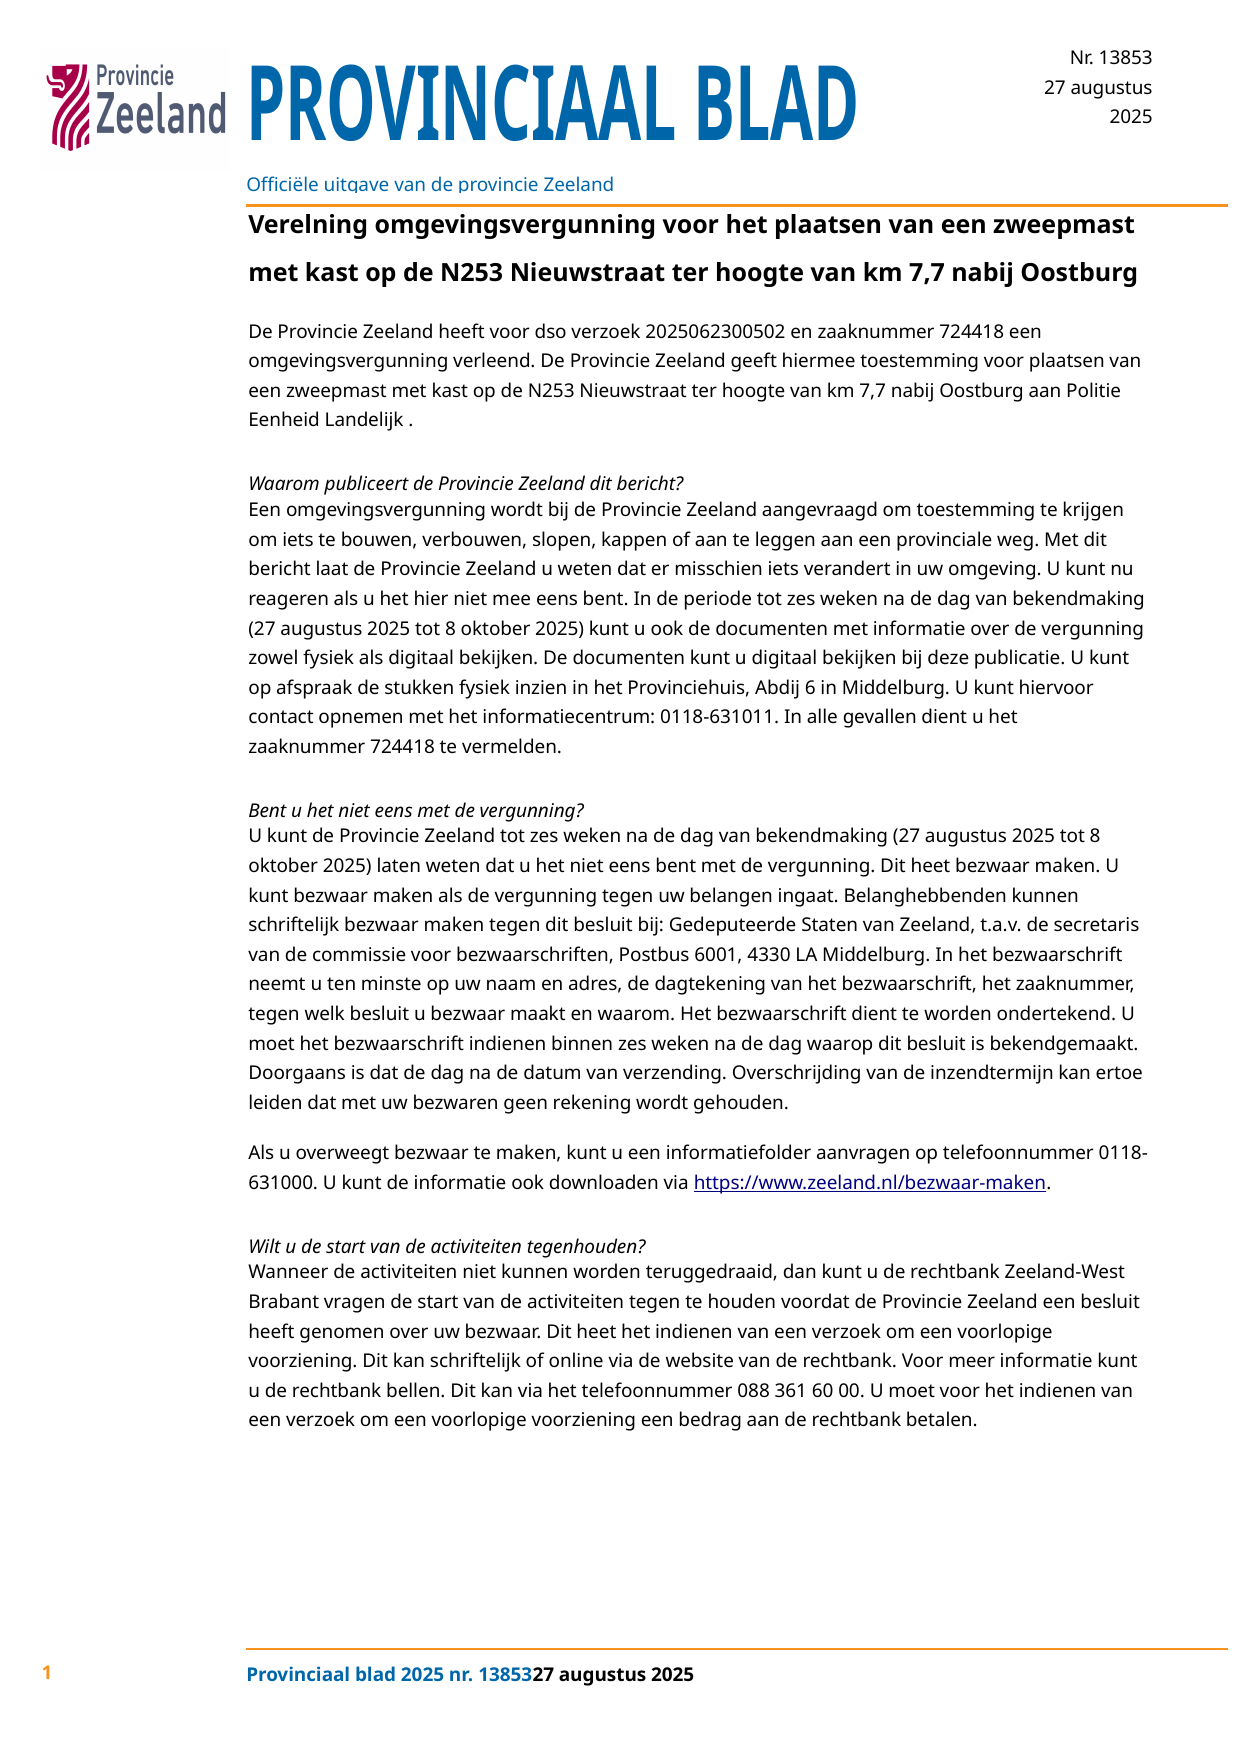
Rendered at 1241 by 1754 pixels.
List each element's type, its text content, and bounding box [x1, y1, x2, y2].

text Bent u het niet eens met de vergunning? [248, 797, 1152, 823]
text Als u overweegt bezwaar te maken, kunt u een informatiefolder aanvragen op telefoonnummer 0118-631000. U kunt de informatie ook downloaden via https://www.zeeland.nl/bezwaar-maken. [248, 1139, 1152, 1195]
text Verelning omgevingsvergunning voor het plaatsen van een zweepmast met kast op de N253 Nieuwstraat ter hoogte van km 7,7 nabij Oostburg [248, 207, 1152, 288]
picture [41, 47, 231, 172]
text U kunt de Provincie Zeeland tot zes weken na de dag van bekendmaking (27 augustus 2025 tot 8 oktober 2025) laten weten dat u het niet eens bent met de vergunning. Dit heet bezwaar maken. U kunt bezwaar maken als de vergunning tegen uw belangen ingaat. Belanghebbenden kunnen schriftelijk bezwaar maken tegen dit besluit bij: Gedeputeerde Staten van Zeeland, t.a.v. de secretaris van de commissie voor bezwaarschriften, Postbus 6001, 4330 LA Middelburg. In het bezwaarschrift neemt u ten minste op uw naam en adres, de dagtekening van het bezwaarschrift, het zaaknummer, tegen welk besluit u bezwaar maakt en waarom. Het bezwaarschrift dient te worden ondertekend. U moet het bezwaarschrift indienen binnen zes weken na de dag waarop dit besluit is bekendgemaakt. Doorgaans is dat de dag na de datum van verzending. Overschrijding van de inzendtermijn kan ertoe leiden dat met uw bezwaren geen rekening wordt gehouden. [248, 823, 1152, 1115]
text Een omgevingsvergunning wordt bij de Provincie Zeeland aangevraagd om toestemming te krijgen om iets te bouwen, verbouwen, slopen, kappen of aan te leggen aan een provinciale weg. Met dit bericht laat de Provincie Zeeland u weten dat er misschien iets verandert in uw omgeving. U kunt nu reageren als u het hier niet mee eens bent. In de periode tot zes weken na de dag van bekendmaking (27 augustus 2025 tot 8 oktober 2025) kunt u ook de documenten met informatie over de vergunning zowel fysiek als digitaal bekijken. De documenten kunt u digitaal bekijken bij deze publicatie. U kunt op afspraak de stukken fysiek inzien in het Provinciehuis, Abdij 6 in Middelburg. U kunt hiervoor contact opnemen met het informatiecentrum: 0118-631011. In alle gevallen dient u het zaaknummer 724418 te vermelden. [248, 496, 1152, 759]
text Wilt u de start van de activiteiten tegenhouden? [248, 1233, 1152, 1259]
text Wanneer de activiteiten niet kunnen worden teruggedraaid, dan kunt u de rechtbank Zeeland-West Brabant vragen de start van de activiteiten tegen te houden voordat de Provincie Zeeland een besluit heeft genomen over uw bezwaar. Dit heet het indienen van een verzoek om een voorlopige voorziening. Dit kan schriftelijk of online via de website van de rechtbank. Voor meer informatie kunt u de rechtbank bellen. Dit kan via het telefoonnummer 088 361 60 00. U moet voor het indienen van een verzoek om een voorlopige voorziening een bedrag aan de rechtbank betalen. [248, 1259, 1152, 1432]
text De Provincie Zeeland heeft voor dso verzoek 2025062300502 en zaaknummer 724418 een omgevingsvergunning verleend. De Provincie Zeeland geeft hiermee toestemming voor plaatsen van een zweepmast met kast op de N253 Nieuwstraat ter hoogte van km 7,7 nabij Oostburg aan Politie Eenheid Landelijk . [248, 318, 1152, 432]
text Waarom publiceert de Provincie Zeeland dit bericht? [248, 471, 1152, 496]
